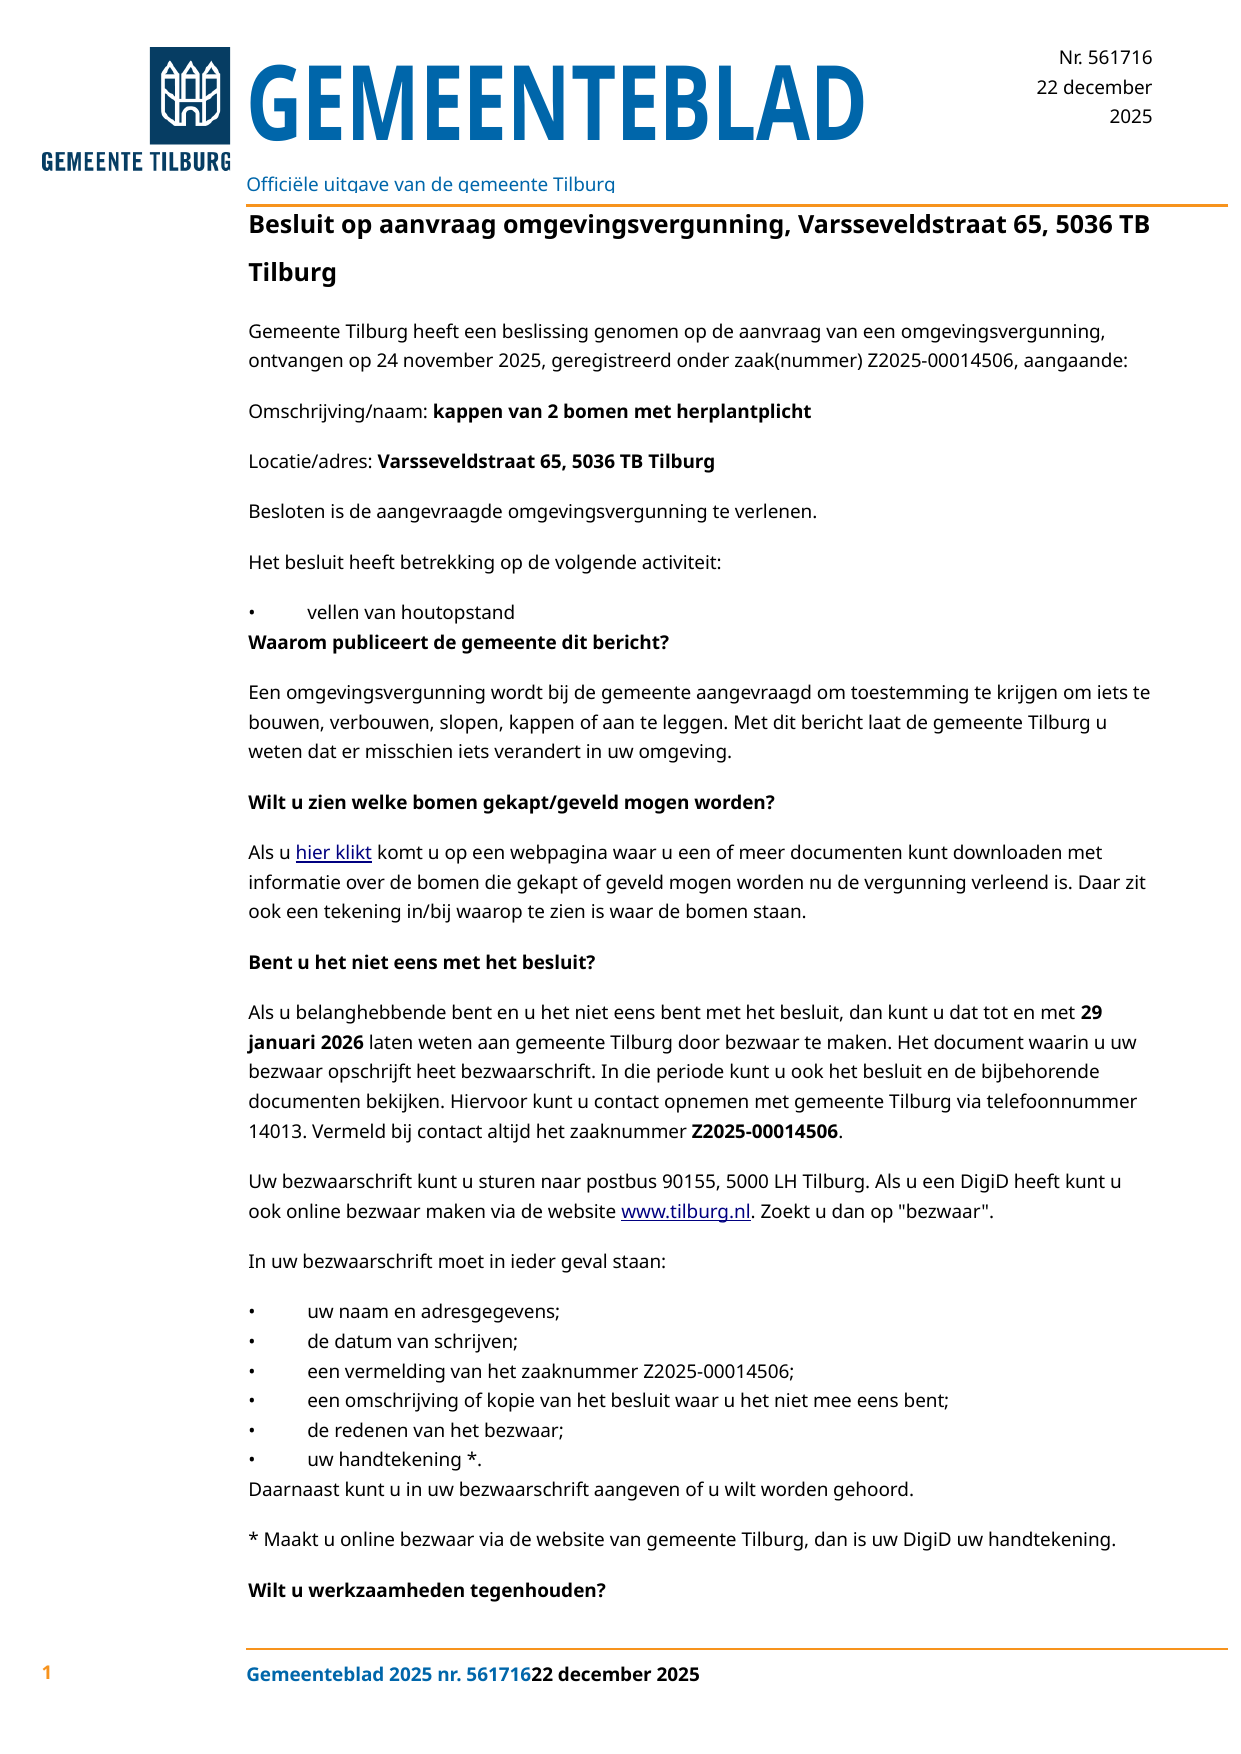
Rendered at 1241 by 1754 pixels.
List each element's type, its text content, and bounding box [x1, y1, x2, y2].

text Waarom publiceert de gemeente dit bericht? [248, 629, 1152, 655]
text Daarnaast kunt u in uw bezwaarschrift aangeven of u wilt worden gehoord. [248, 1476, 1152, 1502]
text * Maakt u online bezwaar via de website van gemeente Tilburg, dan is uw DigiD uw handtekening. [248, 1527, 1152, 1552]
text Besloten is de aangevraagde omgevingsvergunning te verlenen. [248, 499, 1152, 524]
text Een omgevingsvergunning wordt bij de gemeente aangevraagd om toestemming te krijgen om iets te bouwen, verbouwen, slopen, kappen of aan te leggen. Met dit bericht laat de gemeente Tilburg u weten dat er misschien iets verandert in uw omgeving. [248, 679, 1152, 764]
list de redenen van het bezwaar; [248, 1417, 1152, 1443]
list de datum van schrijven; [248, 1328, 1152, 1354]
list een omschrijving of kopie van het besluit waar u het niet mee eens bent; [248, 1387, 1152, 1413]
text Het besluit heeft betrekking op de volgende activiteit: [248, 549, 1152, 575]
list vellen van houtopstand [248, 599, 1152, 625]
picture [41, 47, 231, 172]
text Wilt u zien welke bomen gekapt/geveld mogen worden? [248, 789, 1152, 815]
text Uw bezwaarschrift kunt u sturen naar postbus 90155, 5000 LH Tilburg. Als u een DigiD heeft kunt u ook online bezwaar maken via de website www.tilburg.nl. Zoekt u dan op "bezwaar". [248, 1168, 1152, 1224]
list uw handtekening *. [248, 1447, 1152, 1472]
text Gemeente Tilburg heeft een beslissing genomen op de aanvraag van een omgevingsvergunning, ontvangen op 24 november 2025, geregistreerd onder zaak(nummer) Z2025-00014506, aangaande: [248, 318, 1152, 373]
list een vermelding van het zaaknummer Z2025-00014506; [248, 1358, 1152, 1384]
text Als u hier klikt komt u op een webpagina waar u een of meer documenten kunt downloaden met informatie over de bomen die gekapt of geveld mogen worden nu de vergunning verleend is. Daar zit ook een tekening in/bij waarop te zien is waar de bomen staan. [248, 839, 1152, 924]
text Wilt u werkzaamheden tegenhouden? [248, 1577, 1152, 1603]
text Omschrijving/naam: kappen van 2 bomen met herplantplicht [248, 398, 1152, 424]
text Als u belanghebbende bent en u het niet eens bent met het besluit, dan kunt u dat tot en met 29 januari 2026 laten weten aan gemeente Tilburg door bezwaar te maken. Het document waarin u uw bezwaar opschrijft heet bezwaarschrift. In die periode kunt u ook het besluit en de bijbehorende documenten bekijken. Hiervoor kunt u contact opnemen met gemeente Tilburg via telefoonnummer 14013. Vermeld bij contact altijd het zaaknummer Z2025-00014506. [248, 999, 1152, 1144]
list uw naam en adresgegevens; [248, 1299, 1152, 1324]
text Besluit op aanvraag omgevingsvergunning, Varsseveldstraat 65, 5036 TB Tilburg [248, 207, 1152, 288]
text Locatie/adres: Varsseveldstraat 65, 5036 TB Tilburg [248, 448, 1152, 474]
text Bent u het niet eens met het besluit? [248, 949, 1152, 975]
text In uw bezwaarschrift moet in ieder geval staan: [248, 1248, 1152, 1274]
